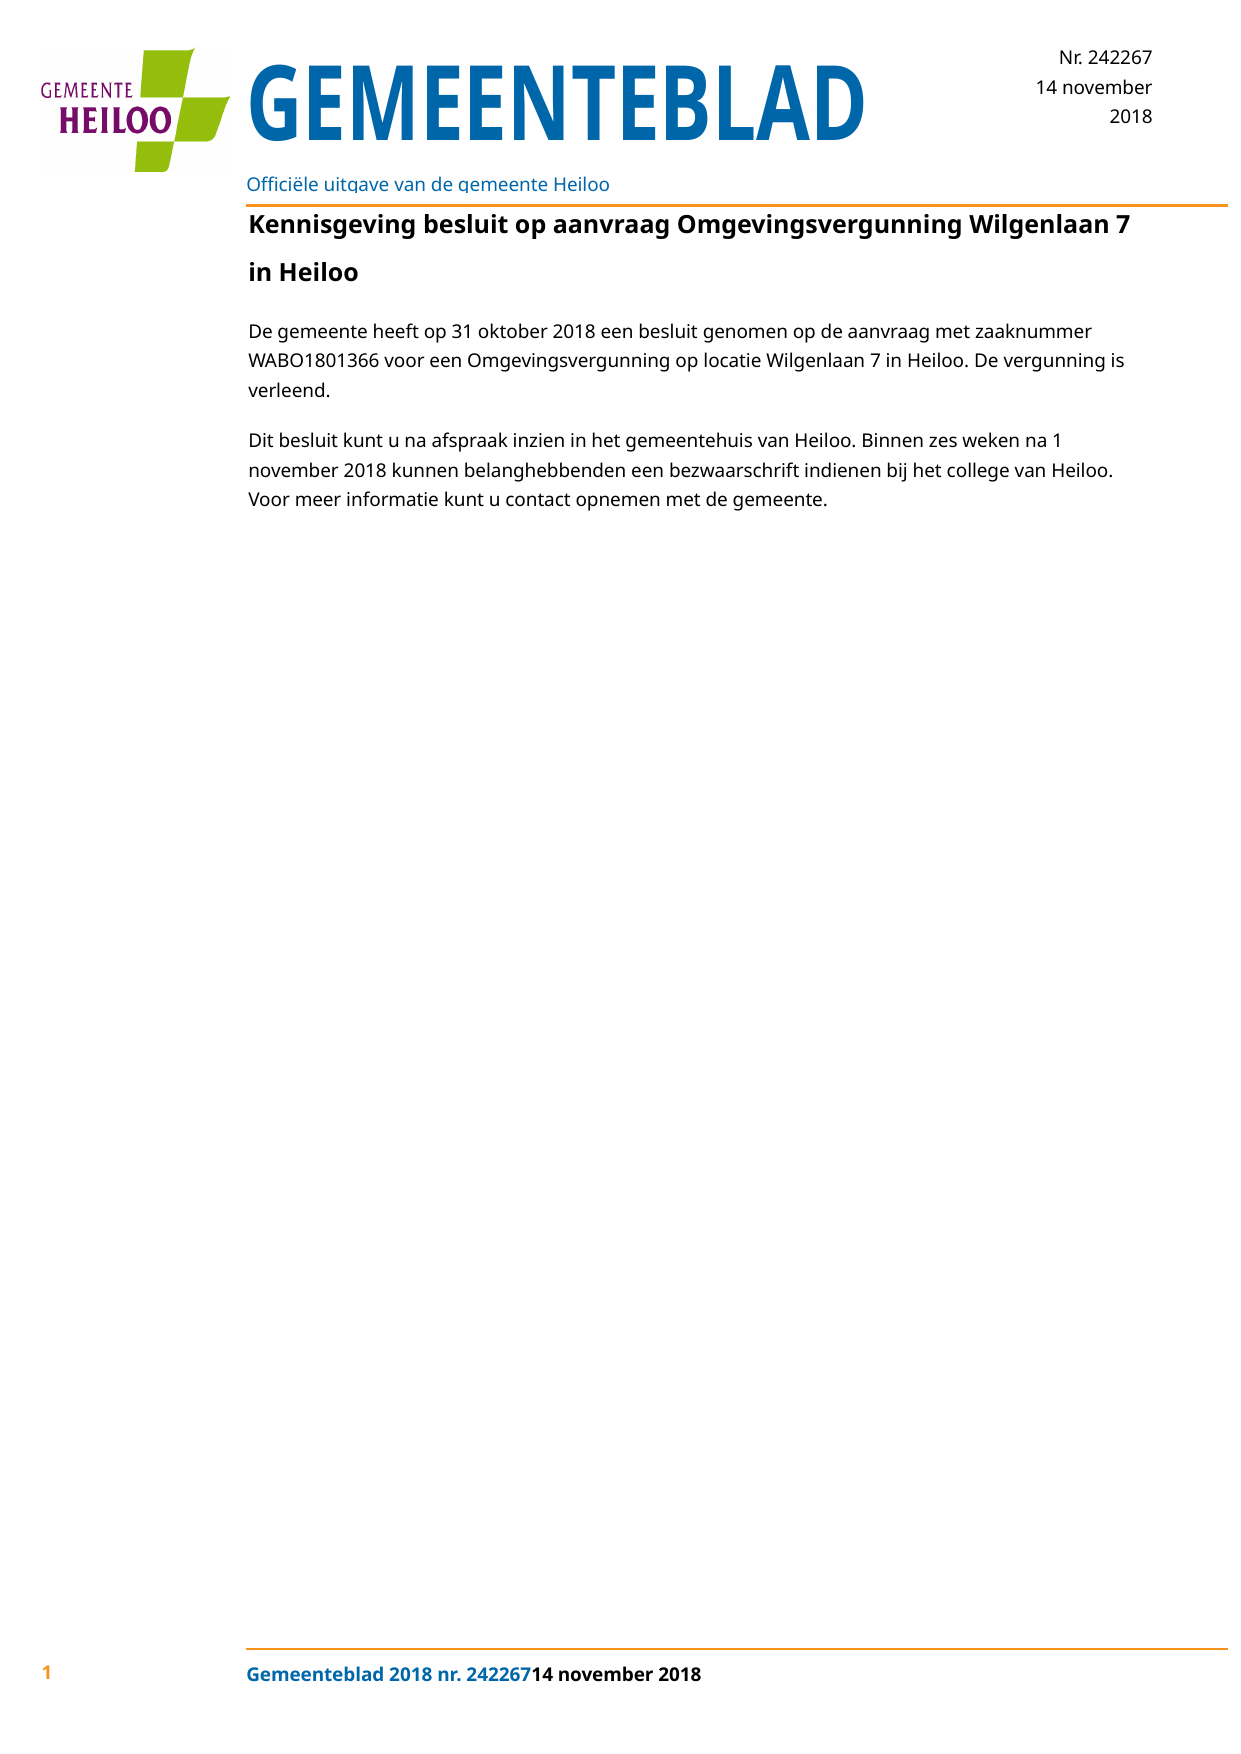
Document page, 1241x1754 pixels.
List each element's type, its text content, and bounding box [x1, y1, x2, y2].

picture [41, 47, 231, 172]
text Dit besluit kunt u na afspraak inzien in het gemeentehuis van Heiloo. Binnen zes weken na 1 november 2018 kunnen belanghebbenden een bezwaarschrift indienen bij het college van Heiloo. Voor meer informatie kunt u contact opnemen met de gemeente. [248, 427, 1152, 512]
text Kennisgeving besluit op aanvraag Omgevingsvergunning Wilgenlaan 7 in Heiloo [248, 207, 1152, 288]
text De gemeente heeft op 31 oktober 2018 een besluit genomen op de aanvraag met zaaknummer WABO1801366 voor een Omgevingsvergunning op locatie Wilgenlaan 7 in Heiloo. De vergunning is verleend. [248, 318, 1152, 403]
